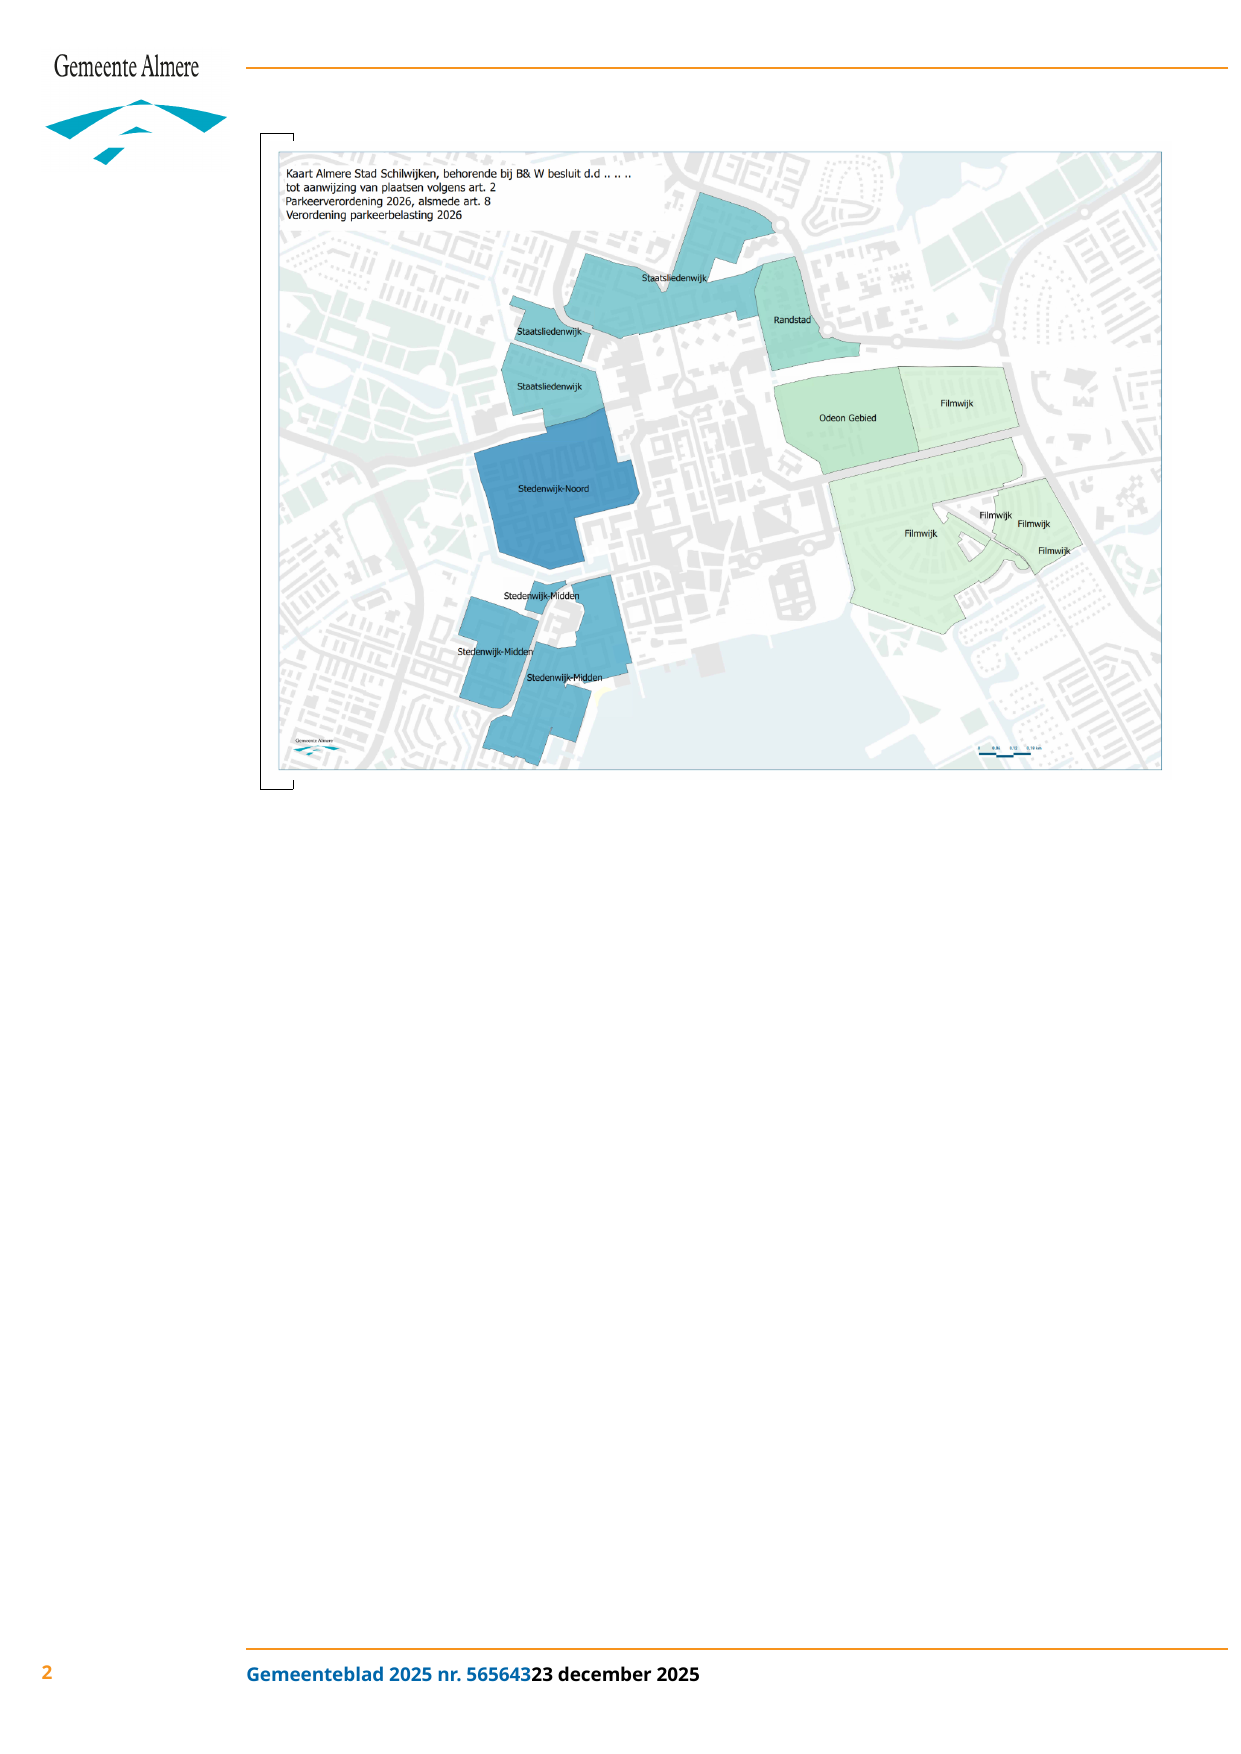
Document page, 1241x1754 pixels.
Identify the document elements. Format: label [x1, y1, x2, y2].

picture [41, 47, 231, 172]
picture [268, 141, 1173, 780]
